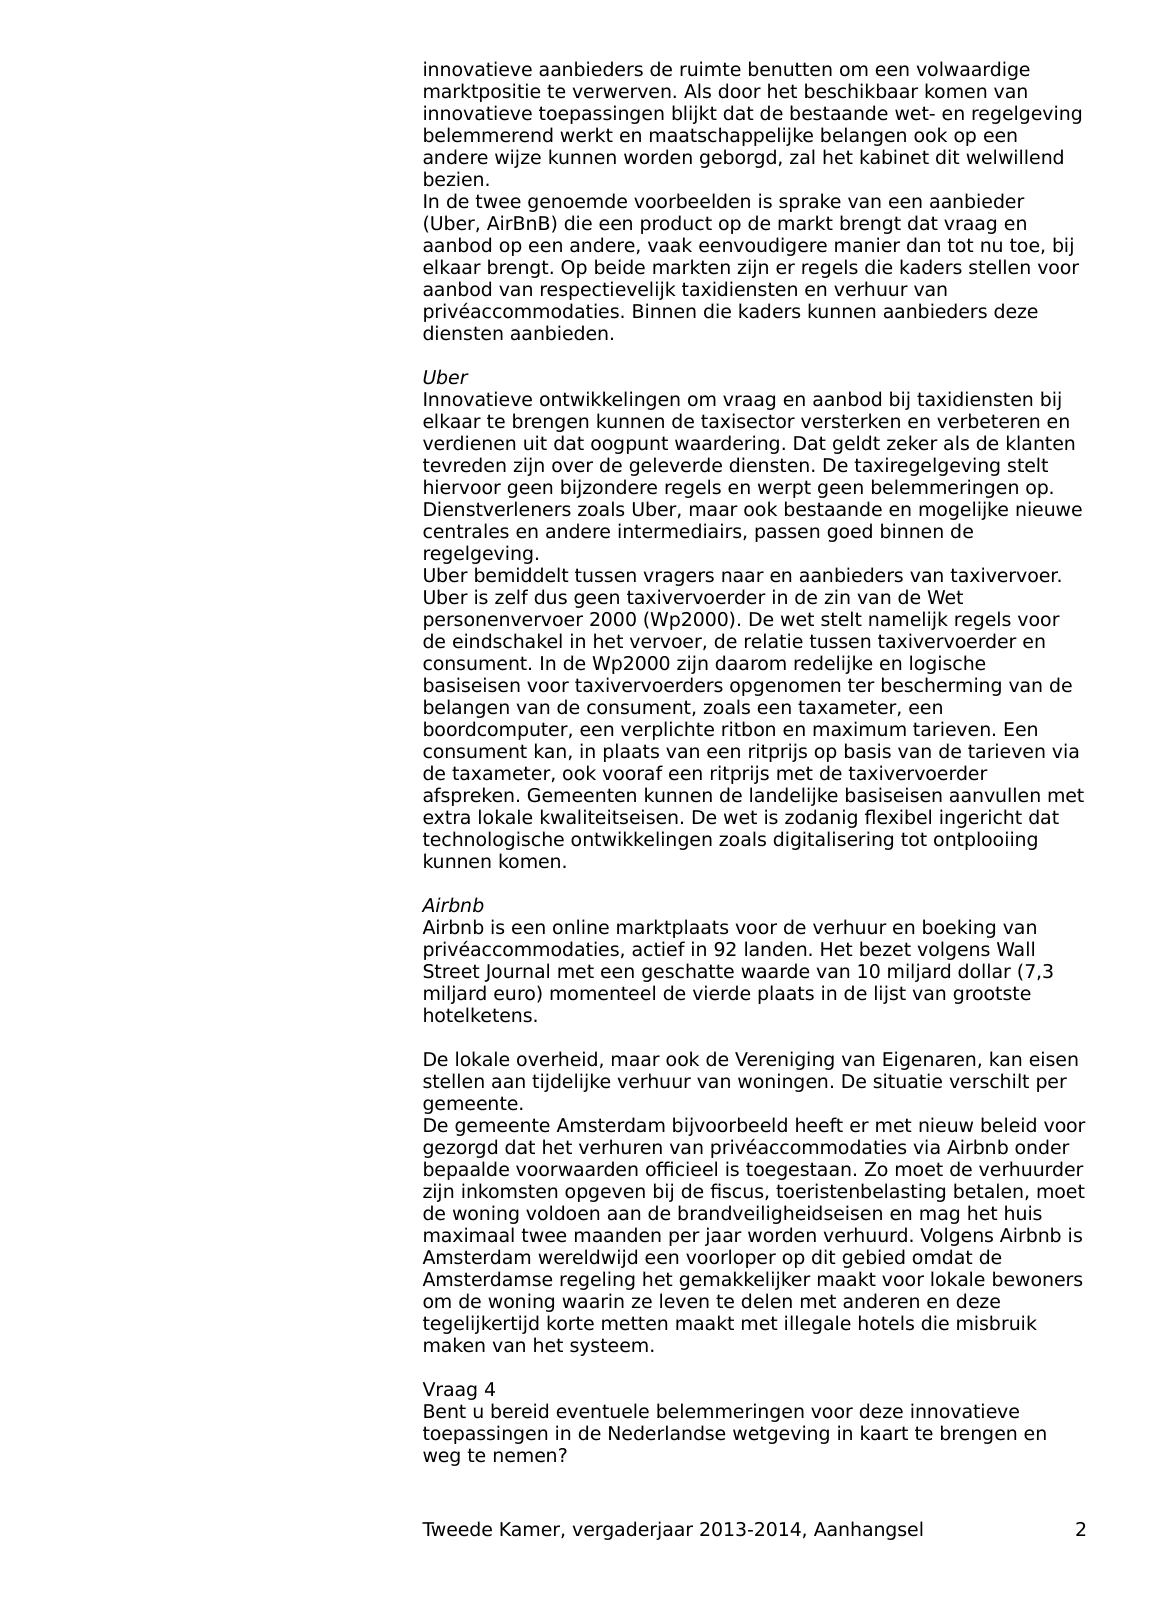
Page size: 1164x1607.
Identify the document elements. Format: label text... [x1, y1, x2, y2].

text De lokale overheid, maar ook de Vereniging van Eigenaren, kan eisen stellen aan tijdelijke verhuur van woningen. De situatie verschilt per gemeente. [422, 1049, 1087, 1115]
text innovatieve aanbieders de ruimte benutten om een volwaardige marktpositie te verwerven. Als door het beschikbaar komen van innovatieve toepassingen blijkt dat de bestaande wet- en regelgeving belemmerend werkt en maatschappelijke belangen ook op een andere wijze kunnen worden geborgd, zal het kabinet dit welwillend bezien. [422, 59, 1087, 191]
text De gemeente Amsterdam bijvoorbeeld heeft er met nieuw beleid voor gezorgd dat het verhuren van privéaccommodaties via Airbnb onder bepaalde voorwaarden officieel is toegestaan. Zo moet de verhuurder zijn inkomsten opgeven bij de fiscus, toeristenbelasting betalen, moet de woning voldoen aan de brandveiligheidseisen en mag het huis maximaal twee maanden per jaar worden verhuurd. Volgens Airbnb is Amsterdam wereldwijd een voorloper op dit gebied omdat de Amsterdamse regeling het gemakkelijker maakt voor lokale bewoners om de woning waarin ze leven te delen met anderen en deze tegelijkertijd korte metten maakt met illegale hotels die misbruik maken van het systeem. [422, 1115, 1087, 1356]
text In de twee genoemde voorbeelden is sprake van een aanbieder (Uber, AirBnB) die een product op de markt brengt dat vraag en aanbod op een andere, vaak eenvoudigere manier dan tot nu toe, bij elkaar brengt. Op beide markten zijn er regels die kaders stellen voor aanbod van respectievelijk taxidiensten en verhuur van privéaccommodaties. Binnen die kaders kunnen aanbieders deze diensten aanbieden. [422, 191, 1087, 345]
text Airbnb is een online marktplaats voor de verhuur en boeking van privéaccommodaties, actief in 92 landen. Het bezet volgens Wall Street Journal met een geschatte waarde van 10 miljard dollar (7,3 miljard euro) momenteel de vierde plaats in de lijst van grootste hotelketens. [422, 917, 1087, 1027]
text Uber [422, 367, 1087, 389]
text Airbnb [422, 895, 1087, 917]
text Uber bemiddelt tussen vragers naar en aanbieders van taxivervoer. Uber is zelf dus geen taxivervoerder in de zin van de Wet personenvervoer 2000 (Wp2000). De wet stelt namelijk regels voor de eindschakel in het vervoer, de relatie tussen taxivervoerder en consument. In de Wp2000 zijn daarom redelijke en logische basiseisen voor taxivervoerders opgenomen ter bescherming van de belangen van de consument, zoals een taxameter, een boordcomputer, een verplichte ritbon en maximum tarieven. Een consument kan, in plaats van een ritprijs op basis van de tarieven via de taxameter, ook vooraf een ritprijs met de taxivervoerder afspreken. Gemeenten kunnen de landelijke basiseisen aanvullen met extra lokale kwaliteitseisen. De wet is zodanig flexibel ingericht dat technologische ontwikkelingen zoals digitalisering tot ontplooiing kunnen komen. [422, 565, 1087, 872]
text Vraag 4 [422, 1379, 1087, 1401]
text Innovatieve ontwikkelingen om vraag en aanbod bij taxidiensten bij elkaar te brengen kunnen de taxisector versterken en verbeteren en verdienen uit dat oogpunt waardering. Dat geldt zeker als de klanten tevreden zijn over de geleverde diensten. De taxiregelgeving stelt hiervoor geen bijzondere regels en werpt geen belemmeringen op. Dienstverleners zoals Uber, maar ook bestaande en mogelijke nieuwe centrales en andere intermediairs, passen goed binnen de regelgeving. [422, 389, 1087, 565]
text Bent u bereid eventuele belemmeringen voor deze innovatieve toepassingen in de Nederlandse wetgeving in kaart te brengen en weg te nemen? [422, 1401, 1087, 1467]
